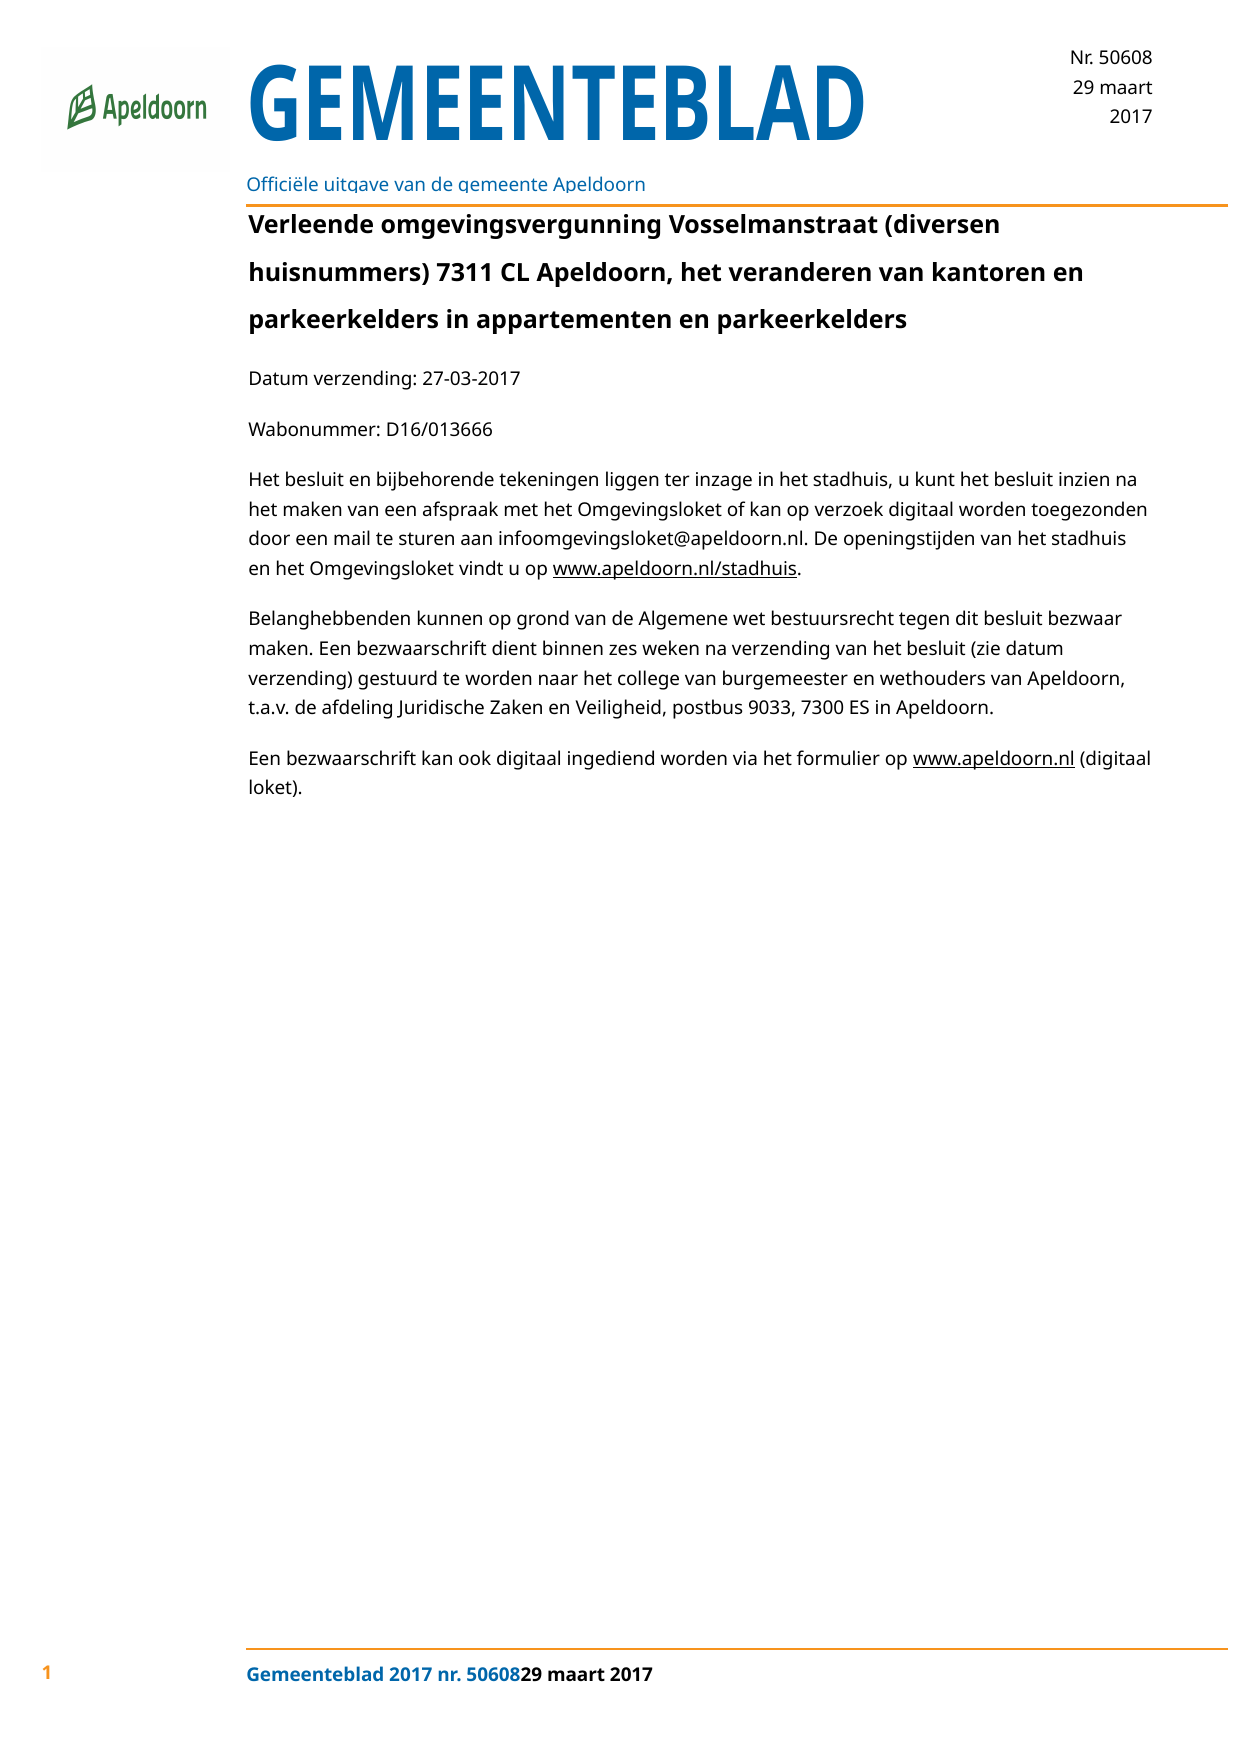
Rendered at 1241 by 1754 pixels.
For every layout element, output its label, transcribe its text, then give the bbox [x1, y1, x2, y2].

text Verleende omgevingsvergunning Vosselmanstraat (diversen huisnummers) 7311 CL Apeldoorn, het veranderen van kantoren en parkeerkelders in appartementen en parkeerkelders [248, 207, 1152, 336]
text Datum verzending: 27-03-2017 [248, 366, 1152, 391]
text Wabonummer: D16/013666 [248, 416, 1152, 442]
picture [41, 47, 231, 172]
text Een bezwaarschrift kan ook digitaal ingediend worden via het formulier op www.apeldoorn.nl (digitaal loket). [248, 745, 1152, 800]
text Belanghebbenden kunnen op grond van de Algemene wet bestuursrecht tegen dit besluit bezwaar maken. Een bezwaarschrift dient binnen zes weken na verzending van het besluit (zie datum verzending) gestuurd te worden naar het college van burgemeester en wethouders van Apeldoorn, t.a.v. de afdeling Juridische Zaken en Veiligheid, postbus 9033, 7300 ES in Apeldoorn. [248, 606, 1152, 720]
text Het besluit en bijbehorende tekeningen liggen ter inzage in het stadhuis, u kunt het besluit inzien na het maken van een afspraak met het Omgevingsloket of kan op verzoek digitaal worden toegezonden door een mail te sturen aan infoomgevingsloket@apeldoorn.nl. De openingstijden van het stadhuis en het Omgevingsloket vindt u op www.apeldoorn.nl/stadhuis. [248, 466, 1152, 581]
